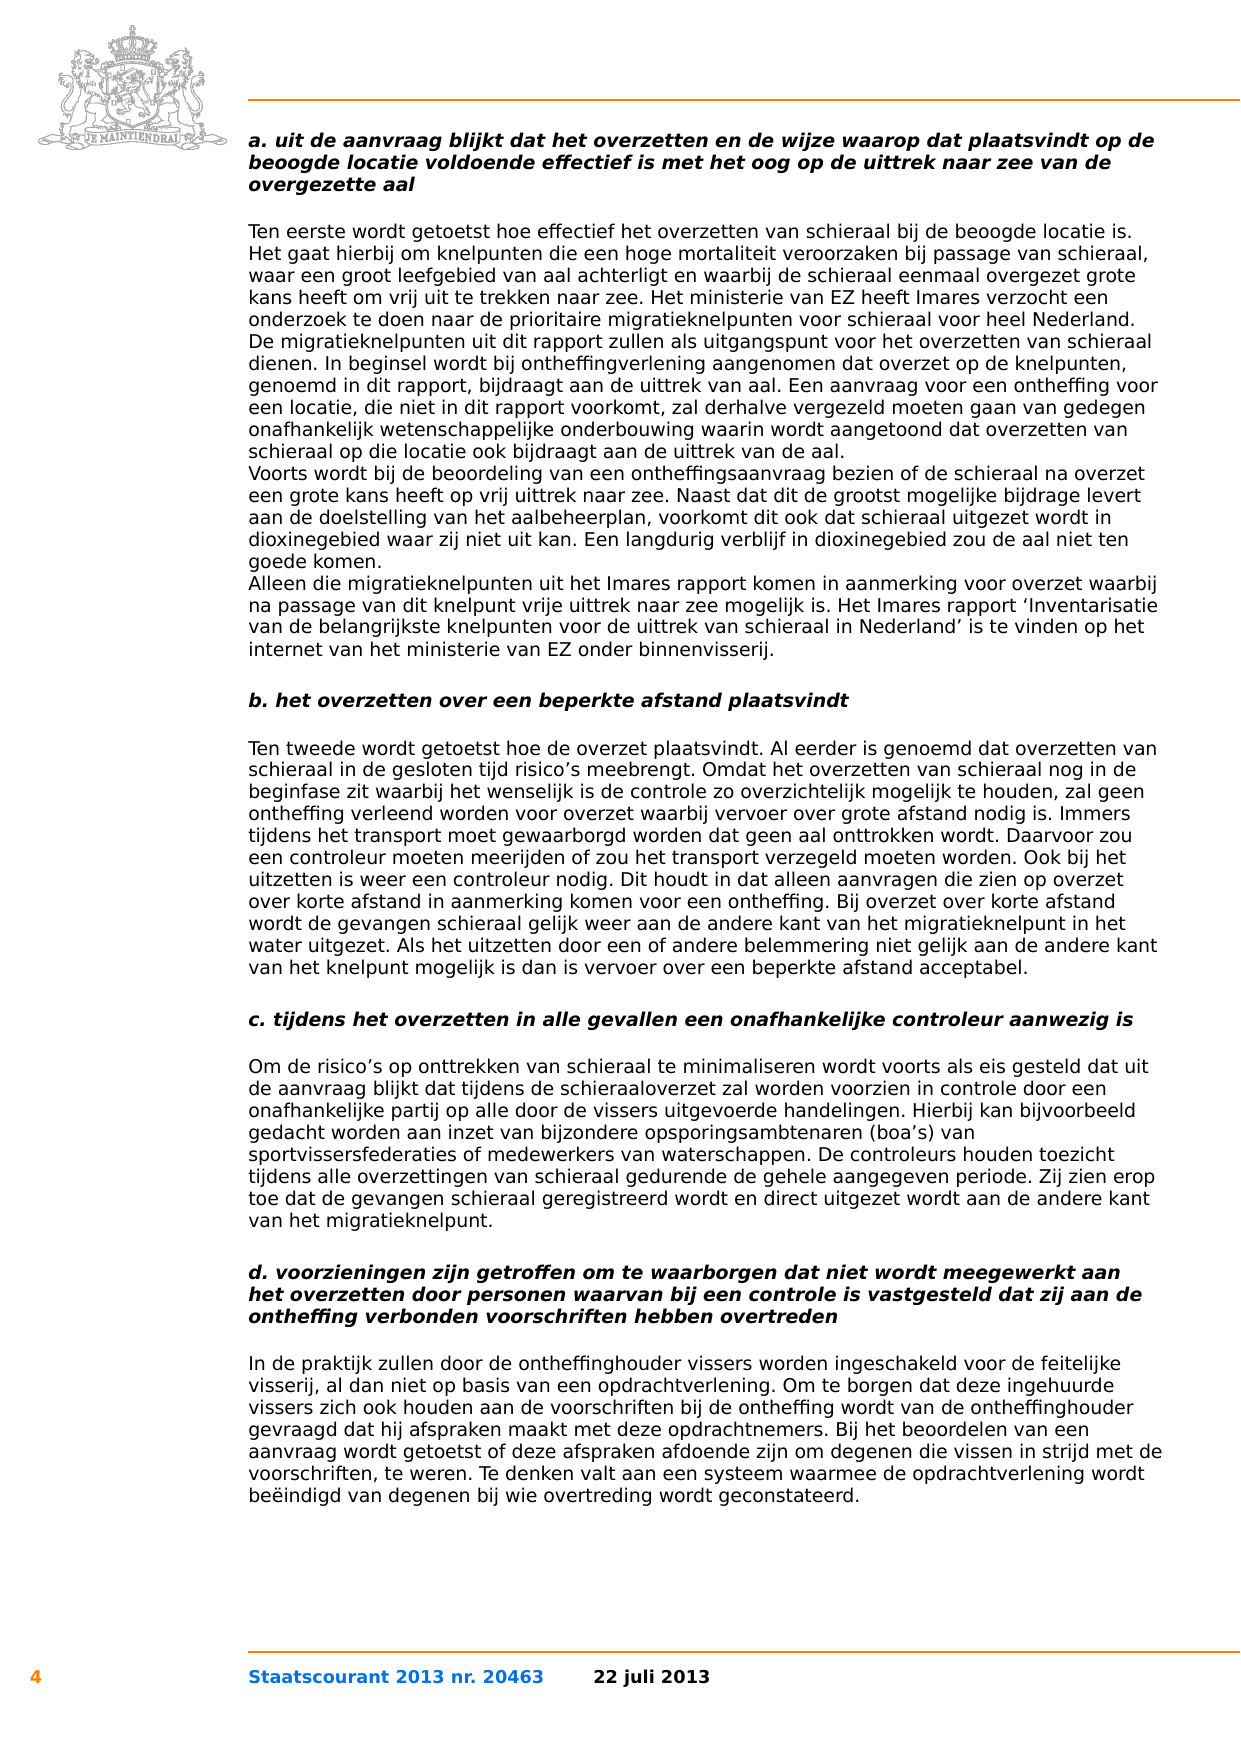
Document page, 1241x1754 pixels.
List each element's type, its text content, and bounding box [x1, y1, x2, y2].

text Voorts wordt bij de beoordeling van een ontheffingsaanvraag bezien of de schieraal na overzet een grote kans heeft op vrij uittrek naar zee. Naast dat dit de grootst mogelijke bijdrage levert aan de doelstelling van het aalbeheerplan, voorkomt dit ook dat schieraal uitgezet wordt in dioxinegebied waar zij niet uit kan. Een langdurig verblijf in dioxinegebied zou de aal niet ten goede komen. [248, 463, 1163, 572]
subtitle c. tijdens het overzetten in alle gevallen een onafhankelijke controleur aanwezig is [248, 1009, 1163, 1031]
text De migratieknelpunten uit dit rapport zullen als uitgangspunt voor het overzetten van schieraal dienen. In beginsel wordt bij ontheffingverlening aangenomen dat overzet op de knelpunten, genoemd in dit rapport, bijdraagt aan de uittrek van aal. Een aanvraag voor een ontheffing voor een locatie, die niet in dit rapport voorkomt, zal derhalve vergezeld moeten gaan van gedegen onafhankelijk wetenschappelijke onderbouwing waarin wordt aangetoond dat overzetten van schieraal op die locatie ook bijdraagt aan de uittrek van de aal. [248, 331, 1163, 463]
text Ten eerste wordt getoetst hoe effectief het overzetten van schieraal bij de beoogde locatie is. Het gaat hierbij om knelpunten die een hoge mortaliteit veroorzaken bij passage van schieraal, waar een groot leefgebied van aal achterligt en waarbij de schieraal eenmaal overgezet grote kans heeft om vrij uit te trekken naar zee. Het ministerie van EZ heeft Imares verzocht een onderzoek te doen naar de prioritaire migratieknelpunten voor schieraal voor heel Nederland. [248, 221, 1163, 331]
text In de praktijk zullen door de ontheffinghouder vissers worden ingeschakeld voor de feitelijke visserij, al dan niet op basis van een opdrachtverlening. Om te borgen dat deze ingehuurde vissers zich ook houden aan de voorschriften bij de ontheffing wordt van de ontheffinghouder gevraagd dat hij afspraken maakt met deze opdrachtnemers. Bij het beoordelen van een aanvraag wordt getoetst of deze afspraken afdoende zijn om degenen die vissen in strijd met de voorschriften, te weren. Te denken valt aan een systeem waarmee de opdrachtverlening wordt beëindigd van degenen bij wie overtreding wordt geconstateerd. [248, 1353, 1163, 1507]
text Ten tweede wordt getoetst hoe de overzet plaatsvindt. Al eerder is genoemd dat overzetten van schieraal in de gesloten tijd risico’s meebrengt. Omdat het overzetten van schieraal nog in de beginfase zit waarbij het wenselijk is de controle zo overzichtelijk mogelijk te houden, zal geen ontheffing verleend worden voor overzet waarbij vervoer over grote afstand nodig is. Immers tijdens het transport moet gewaarborgd worden dat geen aal onttrokken wordt. Daarvoor zou een controleur moeten meerijden of zou het transport verzegeld moeten worden. Ook bij het uitzetten is weer een controleur nodig. Dit houdt in dat alleen aanvragen die zien op overzet over korte afstand in aanmerking komen voor een ontheffing. Bij overzet over korte afstand wordt de gevangen schieraal gelijk weer aan de andere kant van het migratieknelpunt in het water uitgezet. Als het uitzetten door een of andere belemmering niet gelijk aan de andere kant van het knelpunt mogelijk is dan is vervoer over een beperkte afstand acceptabel. [248, 737, 1163, 979]
subtitle b. het overzetten over een beperkte afstand plaatsvindt [248, 690, 1163, 712]
subtitle d. voorzieningen zijn getroffen om te waarborgen dat niet wordt meegewerkt aan het overzetten door personen waarvan bij een controle is vastgesteld dat zij aan de ontheffing verbonden voorschriften hebben overtreden [248, 1262, 1163, 1328]
picture [38, 25, 227, 150]
text Om de risico’s op onttrekken van schieraal te minimaliseren wordt voorts als eis gesteld dat uit de aanvraag blijkt dat tijdens de schieraaloverzet zal worden voorzien in controle door een onafhankelijke partij op alle door de vissers uitgevoerde handelingen. Hierbij kan bijvoorbeeld gedacht worden aan inzet van bijzondere opsporingsambtenaren (boa’s) van sportvissersfederaties of medewerkers van waterschappen. De controleurs houden toezicht tijdens alle overzettingen van schieraal gedurende de gehele aangegeven periode. Zij zien erop toe dat de gevangen schieraal geregistreerd wordt en direct uitgezet wordt aan de andere kant van het migratieknelpunt. [248, 1056, 1163, 1232]
subtitle a. uit de aanvraag blijkt dat het overzetten en de wijze waarop dat plaatsvindt op de beoogde locatie voldoende effectief is met het oog op de uittrek naar zee van de overgezette aal [248, 130, 1163, 196]
text Alleen die migratieknelpunten uit het Imares rapport komen in aanmerking voor overzet waarbij na passage van dit knelpunt vrije uittrek naar zee mogelijk is. Het Imares rapport ‘Inventarisatie van de belangrijkste knelpunten voor de uittrek van schieraal in Nederland’ is te vinden op het internet van het ministerie van EZ onder binnenvisserij. [248, 572, 1163, 660]
